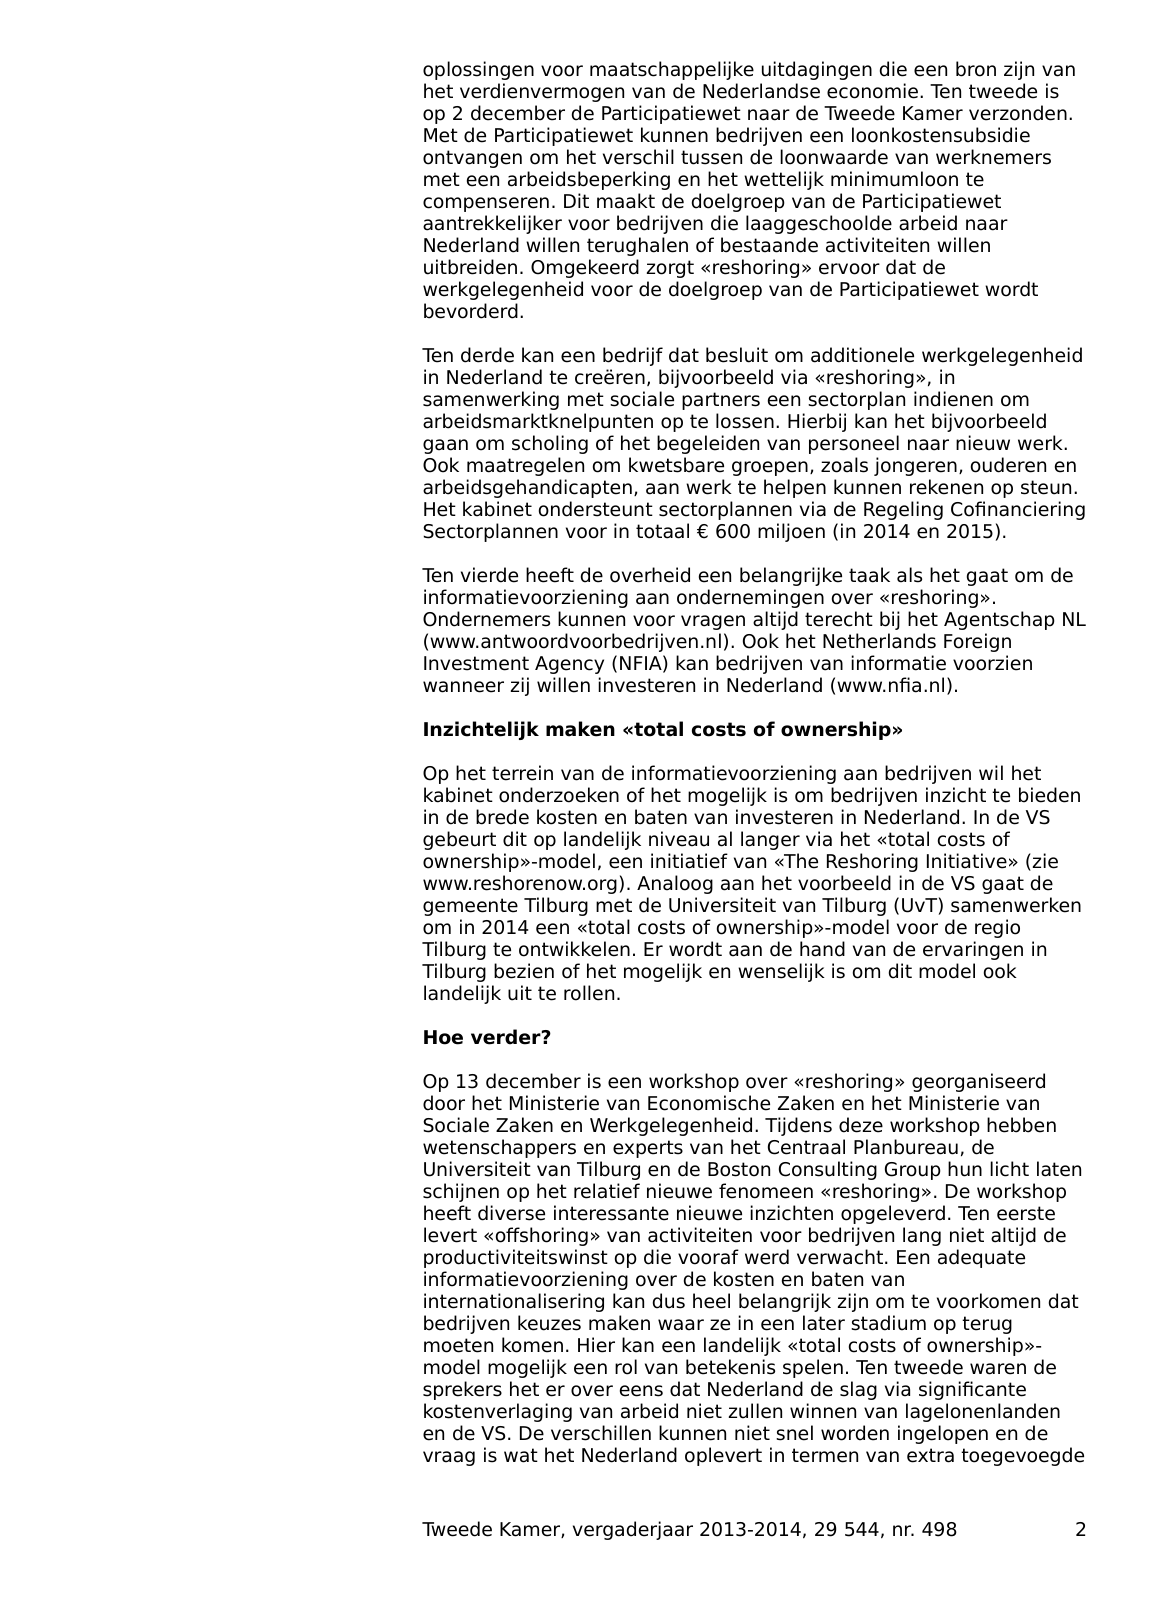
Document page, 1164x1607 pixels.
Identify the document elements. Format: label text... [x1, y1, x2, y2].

text Ten vierde heeft de overheid een belangrijke taak als het gaat om de informatievoorziening aan ondernemingen over «reshoring». Ondernemers kunnen voor vragen altijd terecht bij het Agentschap NL (www.antwoordvoorbedrijven.nl). Ook het Netherlands Foreign Investment Agency (NFIA) kan bedrijven van informatie voorzien wanneer zij willen investeren in Nederland (www.nfia.nl). [422, 565, 1087, 697]
text Ten derde kan een bedrijf dat besluit om additionele werkgelegenheid in Nederland te creëren, bijvoorbeeld via «reshoring», in samenwerking met sociale partners een sectorplan indienen om arbeidsmarktknelpunten op te lossen. Hierbij kan het bijvoorbeeld gaan om scholing of het begeleiden van personeel naar nieuw werk. Ook maatregelen om kwetsbare groepen, zoals jongeren, ouderen en arbeidsgehandicapten, aan werk te helpen kunnen rekenen op steun. Het kabinet ondersteunt sectorplannen via de Regeling Cofinanciering Sectorplannen voor in totaal € 600 miljoen (in 2014 en 2015). [422, 345, 1087, 543]
text oplossingen voor maatschappelijke uitdagingen die een bron zijn van het verdienvermogen van de Nederlandse economie. Ten tweede is op 2 december de Participatiewet naar de Tweede Kamer verzonden. Met de Participatiewet kunnen bedrijven een loonkostensubsidie ontvangen om het verschil tussen de loonwaarde van werknemers met een arbeidsbeperking en het wettelijk minimumloon te compenseren. Dit maakt de doelgroep van de Participatiewet aantrekkelijker voor bedrijven die laaggeschoolde arbeid naar Nederland willen terughalen of bestaande activiteiten willen uitbreiden. Omgekeerd zorgt «reshoring» ervoor dat de werkgelegenheid voor de doelgroep van de Participatiewet wordt bevorderd. [422, 59, 1087, 323]
text Op het terrein van de informatievoorziening aan bedrijven wil het kabinet onderzoeken of het mogelijk is om bedrijven inzicht te bieden in de brede kosten en baten van investeren in Nederland. In de VS gebeurt dit op landelijk niveau al langer via het «total costs of ownership»-model, een initiatief van «The Reshoring Initiative» (zie www.reshorenow.org). Analoog aan het voorbeeld in de VS gaat de gemeente Tilburg met de Universiteit van Tilburg (UvT) samenwerken om in 2014 een «total costs of ownership»-model voor de regio Tilburg te ontwikkelen. Er wordt aan de hand van de ervaringen in Tilburg bezien of het mogelijk en wenselijk is om dit model ook landelijk uit te rollen. [422, 763, 1087, 1005]
subtitle Hoe verder? [422, 1027, 1087, 1049]
text Op 13 december is een workshop over «reshoring» georganiseerd door het Ministerie van Economische Zaken en het Ministerie van Sociale Zaken en Werkgelegenheid. Tijdens deze workshop hebben wetenschappers en experts van het Centraal Planbureau, de Universiteit van Tilburg en de Boston Consulting Group hun licht laten schijnen op het relatief nieuwe fenomeen «reshoring». De workshop heeft diverse interessante nieuwe inzichten opgeleverd. Ten eerste levert «offshoring» van activiteiten voor bedrijven lang niet altijd de productiviteitswinst op die vooraf werd verwacht. Een adequate informatievoorziening over de kosten en baten van internationalisering kan dus heel belangrijk zijn om te voorkomen dat bedrijven keuzes maken waar ze in een later stadium op terug moeten komen. Hier kan een landelijk «total costs of ownership»-model mogelijk een rol van betekenis spelen. Ten tweede waren de sprekers het er over eens dat Nederland de slag via significante kostenverlaging van arbeid niet zullen winnen van lagelonenlanden en de VS. De verschillen kunnen niet snel worden ingelopen en de vraag is wat het Nederland oplevert in termen van extra toegevoegde [422, 1071, 1087, 1467]
subtitle Inzichtelijk maken «total costs of ownership» [422, 719, 1087, 741]
